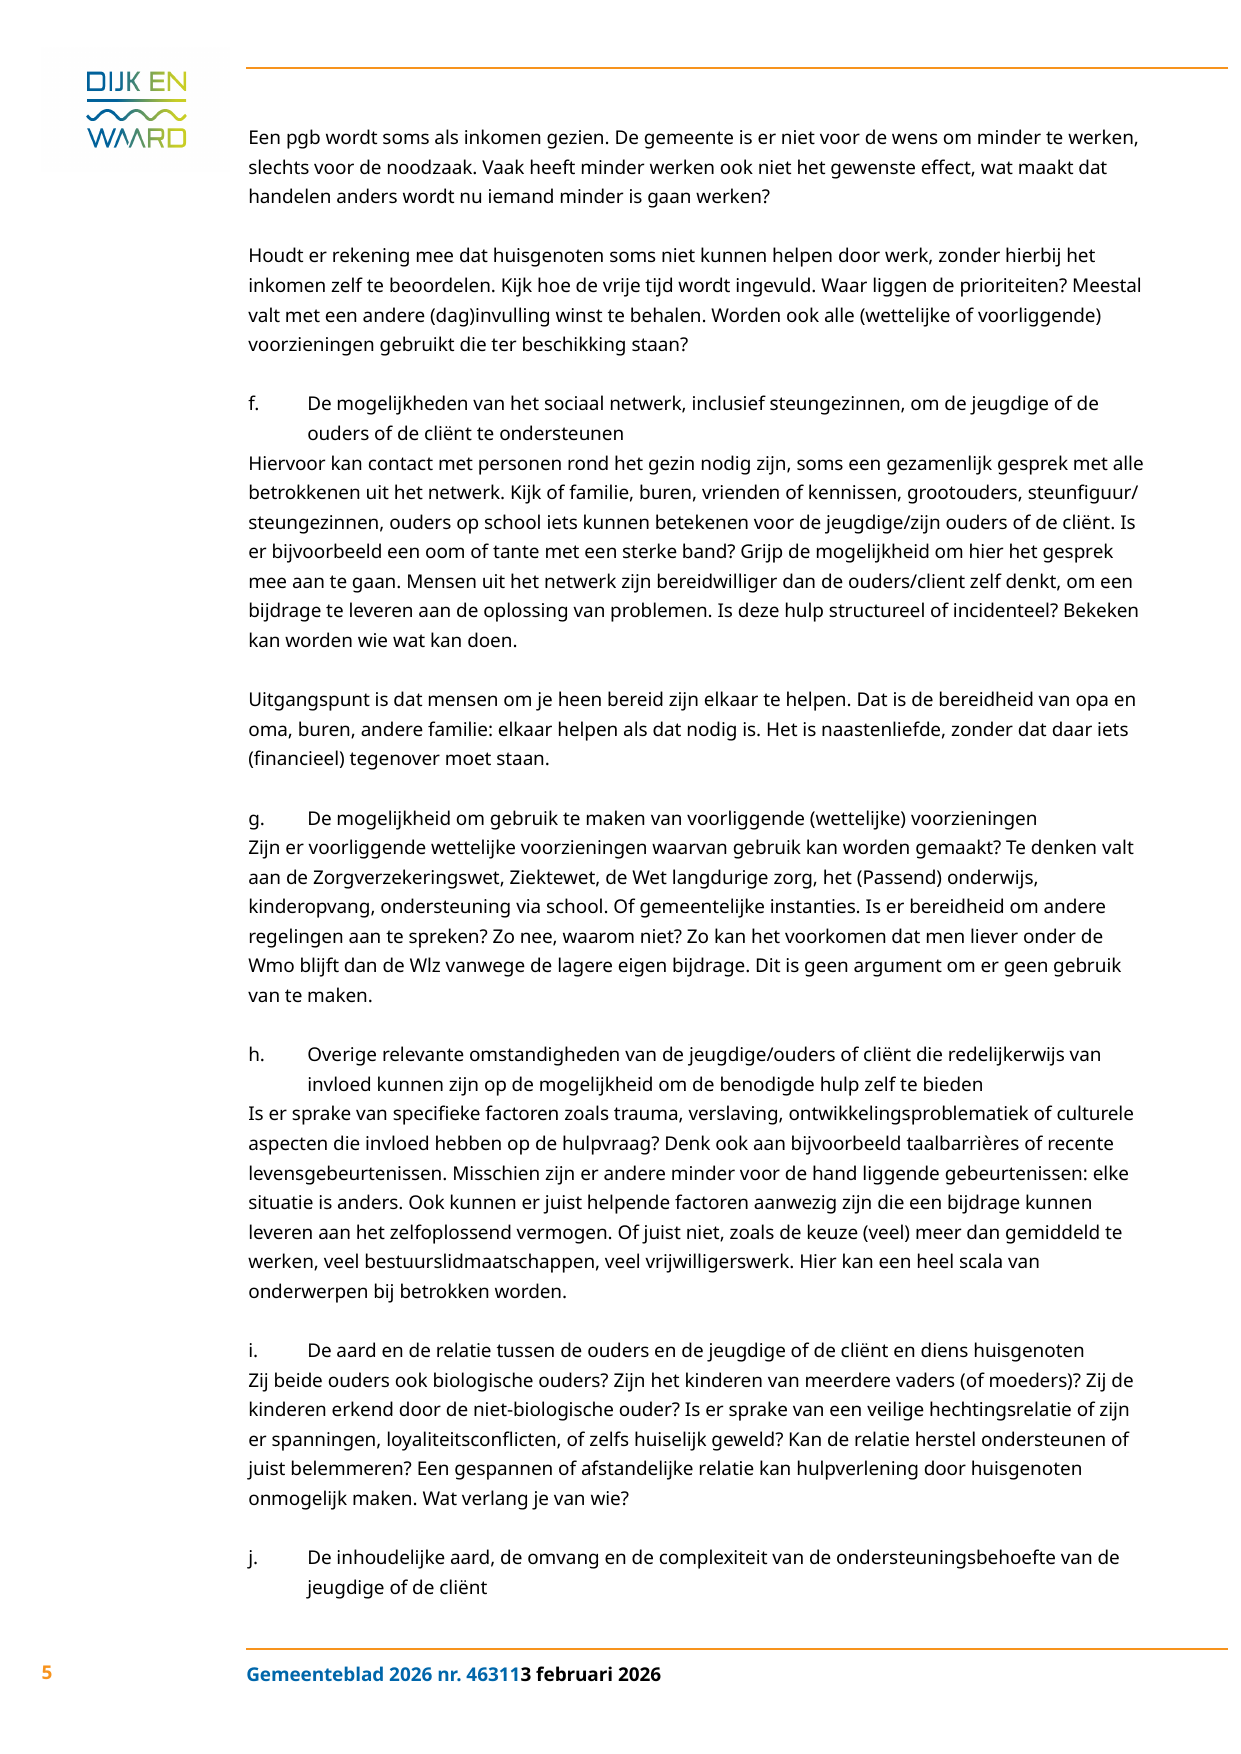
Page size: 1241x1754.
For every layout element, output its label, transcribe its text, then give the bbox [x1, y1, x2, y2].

list De inhoudelijke aard, de omvang en de complexiteit van de ondersteuningsbehoefte van de jeugdige of de cliënt [248, 1544, 1152, 1600]
text Is er sprake van specifieke factoren zoals trauma, verslaving, ontwikkelingsproblematiek of culturele aspecten die invloed hebben op de hulpvraag? Denk ook aan bijvoorbeeld taalbarrières of recente levensgebeurtenissen. Misschien zijn er andere minder voor de hand liggende gebeurtenissen: elke situatie is anders. Ook kunnen er juist helpende factoren aanwezig zijn die een bijdrage kunnen leveren aan het zelfoplossend vermogen. Of juist niet, zoals de keuze (veel) meer dan gemiddeld te werken, veel bestuurslidmaatschappen, veel vrijwilligerswerk. Hier kan een heel scala van onderwerpen bij betrokken worden. [248, 1101, 1152, 1304]
list De mogelijkheden van het sociaal netwerk, inclusief steungezinnen, om de jeugdige of de ouders of de cliënt te ondersteunen [248, 391, 1152, 446]
text Hiervoor kan contact met personen rond het gezin nodig zijn, soms een gezamenlijk gesprek met alle betrokkenen uit het netwerk. Kijk of familie, buren, vrienden of kennissen, grootouders, steunfiguur/ steungezinnen, ouders op school iets kunnen betekenen voor de jeugdige/zijn ouders of de cliënt. Is er bijvoorbeeld een oom of tante met een sterke band? Grijp de mogelijkheid om hier het gesprek mee aan te gaan. Mensen uit het netwerk zijn bereidwilliger dan de ouders/client zelf denkt, om een bijdrage te leveren aan de oplossing van problemen. Is deze hulp structureel of incidenteel? Bekeken kan worden wie wat kan doen. [248, 450, 1152, 653]
list De mogelijkheid om gebruik te maken van voorliggende (wettelijke) voorzieningen [248, 805, 1152, 831]
text Zijn er voorliggende wettelijke voorzieningen waarvan gebruik kan worden gemaakt? Te denken valt aan de Zorgverzekeringswet, Ziektewet, de Wet langdurige zorg, het (Passend) onderwijs, kinderopvang, ondersteuning via school. Of gemeentelijke instanties. Is er bereidheid om andere regelingen aan te spreken? Zo nee, waarom niet? Zo kan het voorkomen dat men liever onder de Wmo blijft dan de Wlz vanwege de lagere eigen bijdrage. Dit is geen argument om er geen gebruik van te maken. [248, 834, 1152, 1008]
text Een pgb wordt soms als inkomen gezien. De gemeente is er niet voor de wens om minder te werken, slechts voor de noodzaak. Vaak heeft minder werken ook niet het gewenste effect, wat maakt dat handelen anders wordt nu iemand minder is gaan werken? [248, 124, 1152, 209]
text Uitgangspunt is dat mensen om je heen bereid zijn elkaar te helpen. Dat is de bereidheid van opa en oma, buren, andere familie: elkaar helpen als dat nodig is. Het is naastenliefde, zonder dat daar iets (financieel) tegenover moet staan. [248, 686, 1152, 771]
text Houdt er rekening mee dat huisgenoten soms niet kunnen helpen door werk, zonder hierbij het inkomen zelf te beoordelen. Kijk hoe de vrije tijd wordt ingevuld. Waar liggen de prioriteiten? Meestal valt met een andere (dag)invulling winst te behalen. Worden ook alle (wettelijke of voorliggende) voorzieningen gebruikt die ter beschikking staan? [248, 243, 1152, 357]
list Overige relevante omstandigheden van de jeugdige/ouders of cliënt die redelijkerwijs van invloed kunnen zijn op de mogelijkheid om de benodigde hulp zelf te bieden [248, 1041, 1152, 1097]
list De aard en de relatie tussen de ouders en de jeugdige of de cliënt en diens huisgenoten [248, 1337, 1152, 1363]
text Zij beide ouders ook biologische ouders? Zijn het kinderen van meerdere vaders (of moeders)? Zij de kinderen erkend door de niet-biologische ouder? Is er sprake van een veilige hechtingsrelatie of zijn er spanningen, loyaliteitsconflicten, of zelfs huiselijk geweld? Kan de relatie herstel ondersteunen of juist belemmeren? Een gespannen of afstandelijke relatie kan hulpverlening door huisgenoten onmogelijk maken. Wat verlang je van wie? [248, 1367, 1152, 1511]
picture [41, 47, 231, 172]
